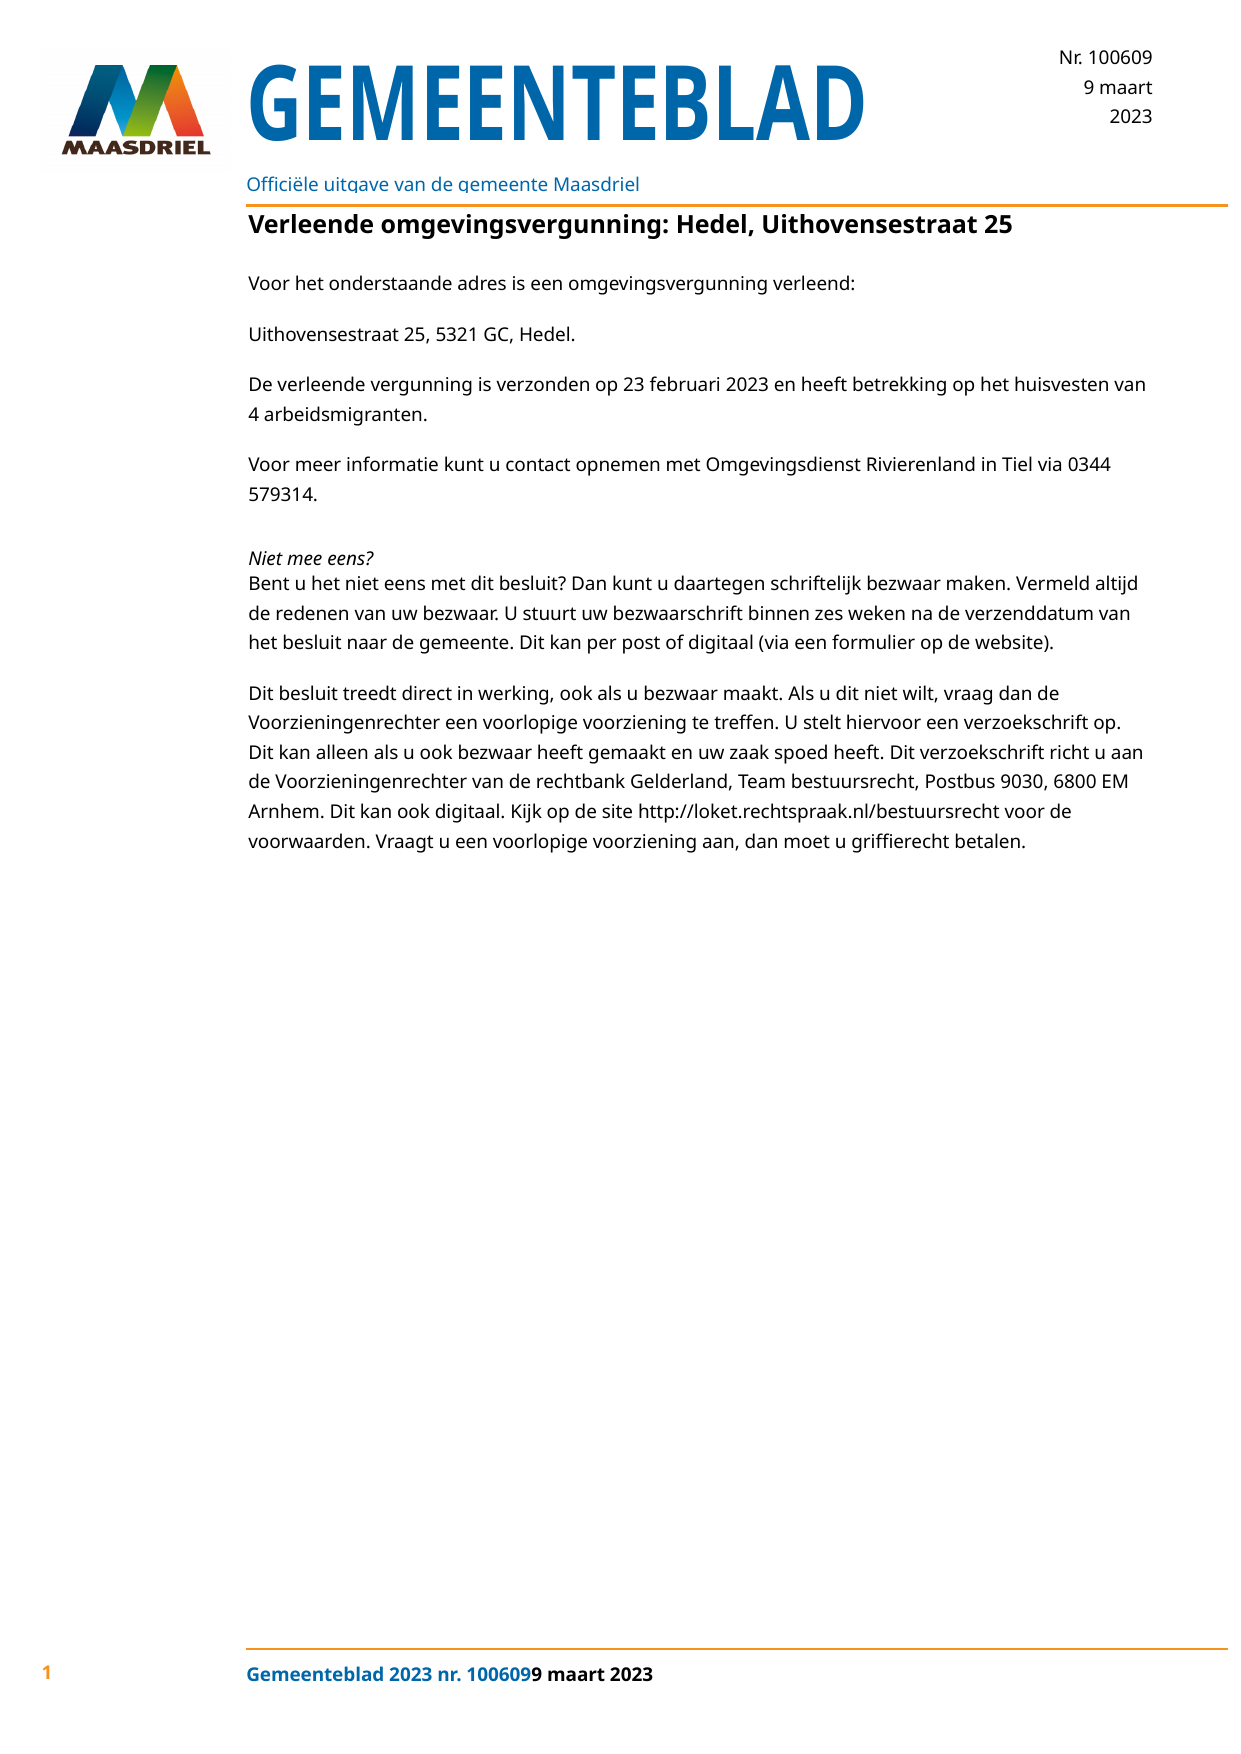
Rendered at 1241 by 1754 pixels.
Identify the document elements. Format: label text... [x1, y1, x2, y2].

text Voor meer informatie kunt u contact opnemen met Omgevingsdienst Rivierenland in Tiel via 0344 579314. [248, 451, 1152, 506]
text Uithovensestraat 25, 5321 GC, Hedel. [248, 321, 1152, 346]
text Bent u het niet eens met dit besluit? Dan kunt u daartegen schriftelijk bezwaar maken. Vermeld altijd de redenen van uw bezwaar. U stuurt uw bezwaarschrift binnen zes weken na de verzenddatum van het besluit naar de gemeente. Dit kan per post of digitaal (via een formulier op de website). [248, 570, 1152, 655]
text Verleende omgevingsvergunning: Hedel, Uithovensestraat 25 [248, 207, 1152, 241]
text Voor het onderstaande adres is een omgevingsvergunning verleend: [248, 270, 1152, 296]
text Niet mee eens? [248, 545, 1152, 570]
text Dit besluit treedt direct in werking, ook als u bezwaar maakt. Als u dit niet wilt, vraag dan de Voorzieningenrechter een voorlopige voorziening te treffen. U stelt hiervoor een verzoekschrift op. Dit kan alleen als u ook bezwaar heeft gemaakt en uw zaak spoed heeft. Dit verzoekschrift richt u aan de Voorzieningenrechter van de rechtbank Gelderland, Team bestuursrecht, Postbus 9030, 6800 EM Arnhem. Dit kan ook digitaal. Kijk op de site http://loket.rechtspraak.nl/bestuursrecht voor de voorwaarden. Vraagt u een voorlopige voorziening aan, dan moet u griffierecht betalen. [248, 680, 1152, 854]
text De verleende vergunning is verzonden op 23 februari 2023 en heeft betrekking op het huisvesten van 4 arbeidsmigranten. [248, 371, 1152, 426]
picture [41, 47, 231, 172]
